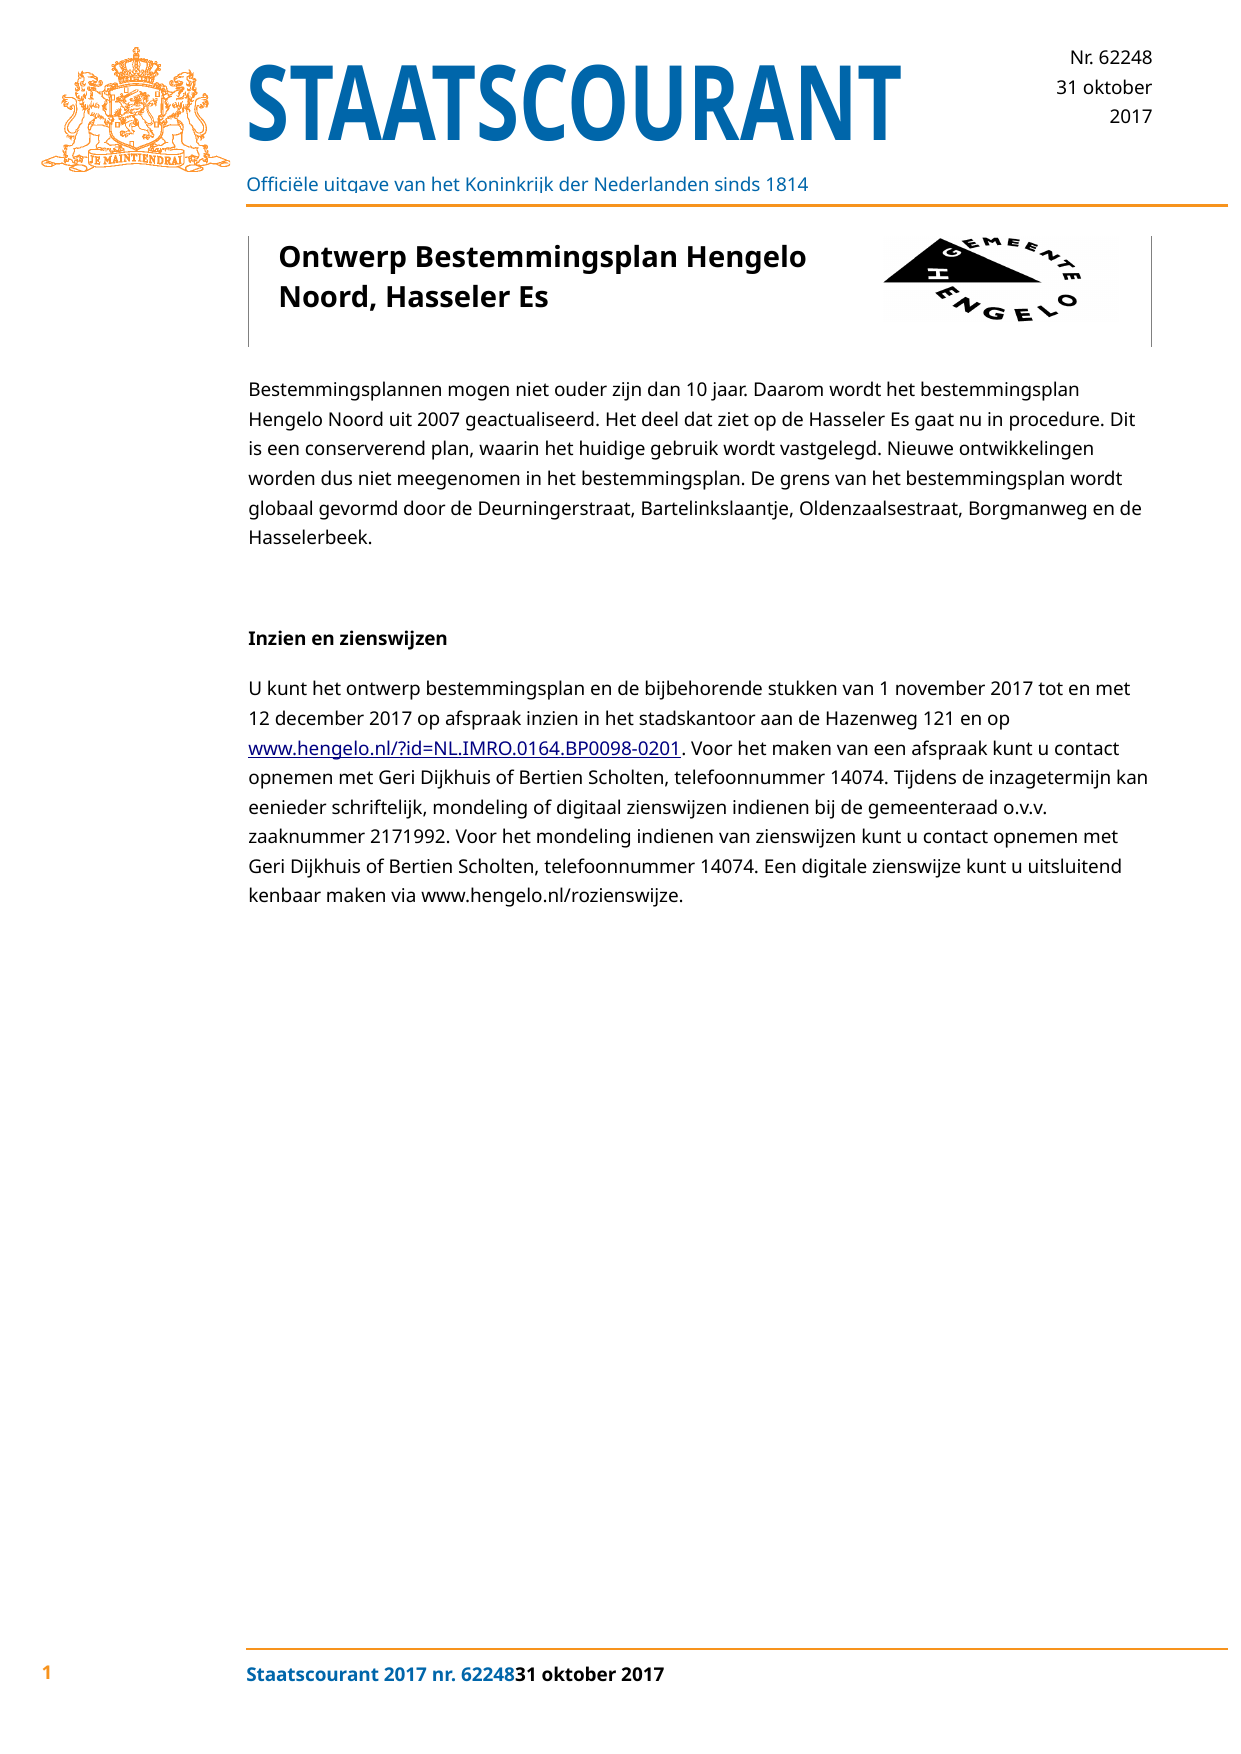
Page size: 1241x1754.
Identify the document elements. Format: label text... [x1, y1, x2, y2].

text Bestemmingsplannen mogen niet ouder zijn dan 10 jaar. Daarom wordt het bestemmingsplan Hengelo Noord uit 2007 geactualiseerd. Het deel dat ziet op de Hasseler Es gaat nu in procedure. Dit is een conserverend plan, waarin het huidige gebruik wordt vastgelegd. Nieuwe ontwikkelingen worden dus niet meegenomen in het bestemmingsplan. De grens van het bestemmingsplan wordt globaal gevormd door de Deurningerstraat, Bartelinkslaantje, Oldenzaalsestraat, Borgmanweg en de Hasselerbeek. [248, 376, 1152, 550]
table_header [850, 236, 1151, 347]
picture [882, 236, 1119, 322]
text U kunt het ontwerp bestemmingsplan en de bijbehorende stukken van 1 november 2017 tot en met 12 december 2017 op afspraak inzien in het stadskantoor aan de Hazenweg 121 en op www.hengelo.nl/?id=NL.IMRO.0164.BP0098-0201. Voor het maken van een afspraak kunt u contact opnemen met Geri Dijkhuis of Bertien Scholten, telefoonnummer 14074. Tijdens de inzagetermijn kan eenieder schriftelijk, mondeling of digitaal zienswijzen indienen bij de gemeenteraad o.v.v. zaaknummer 2171992. Voor het mondeling indienen van zienswijzen kunt u contact opnemen met Geri Dijkhuis of Bertien Scholten, telefoonnummer 14074. Een digitale zienswijze kunt u uitsluitend kenbaar maken via www.hengelo.nl/rozienswijze. [248, 676, 1152, 908]
table_header Ontwerp Bestemmingsplan Hengelo Noord, Hasseler Es [249, 236, 850, 347]
text Inzien en zienswijzen [248, 625, 1152, 651]
picture [41, 47, 231, 172]
